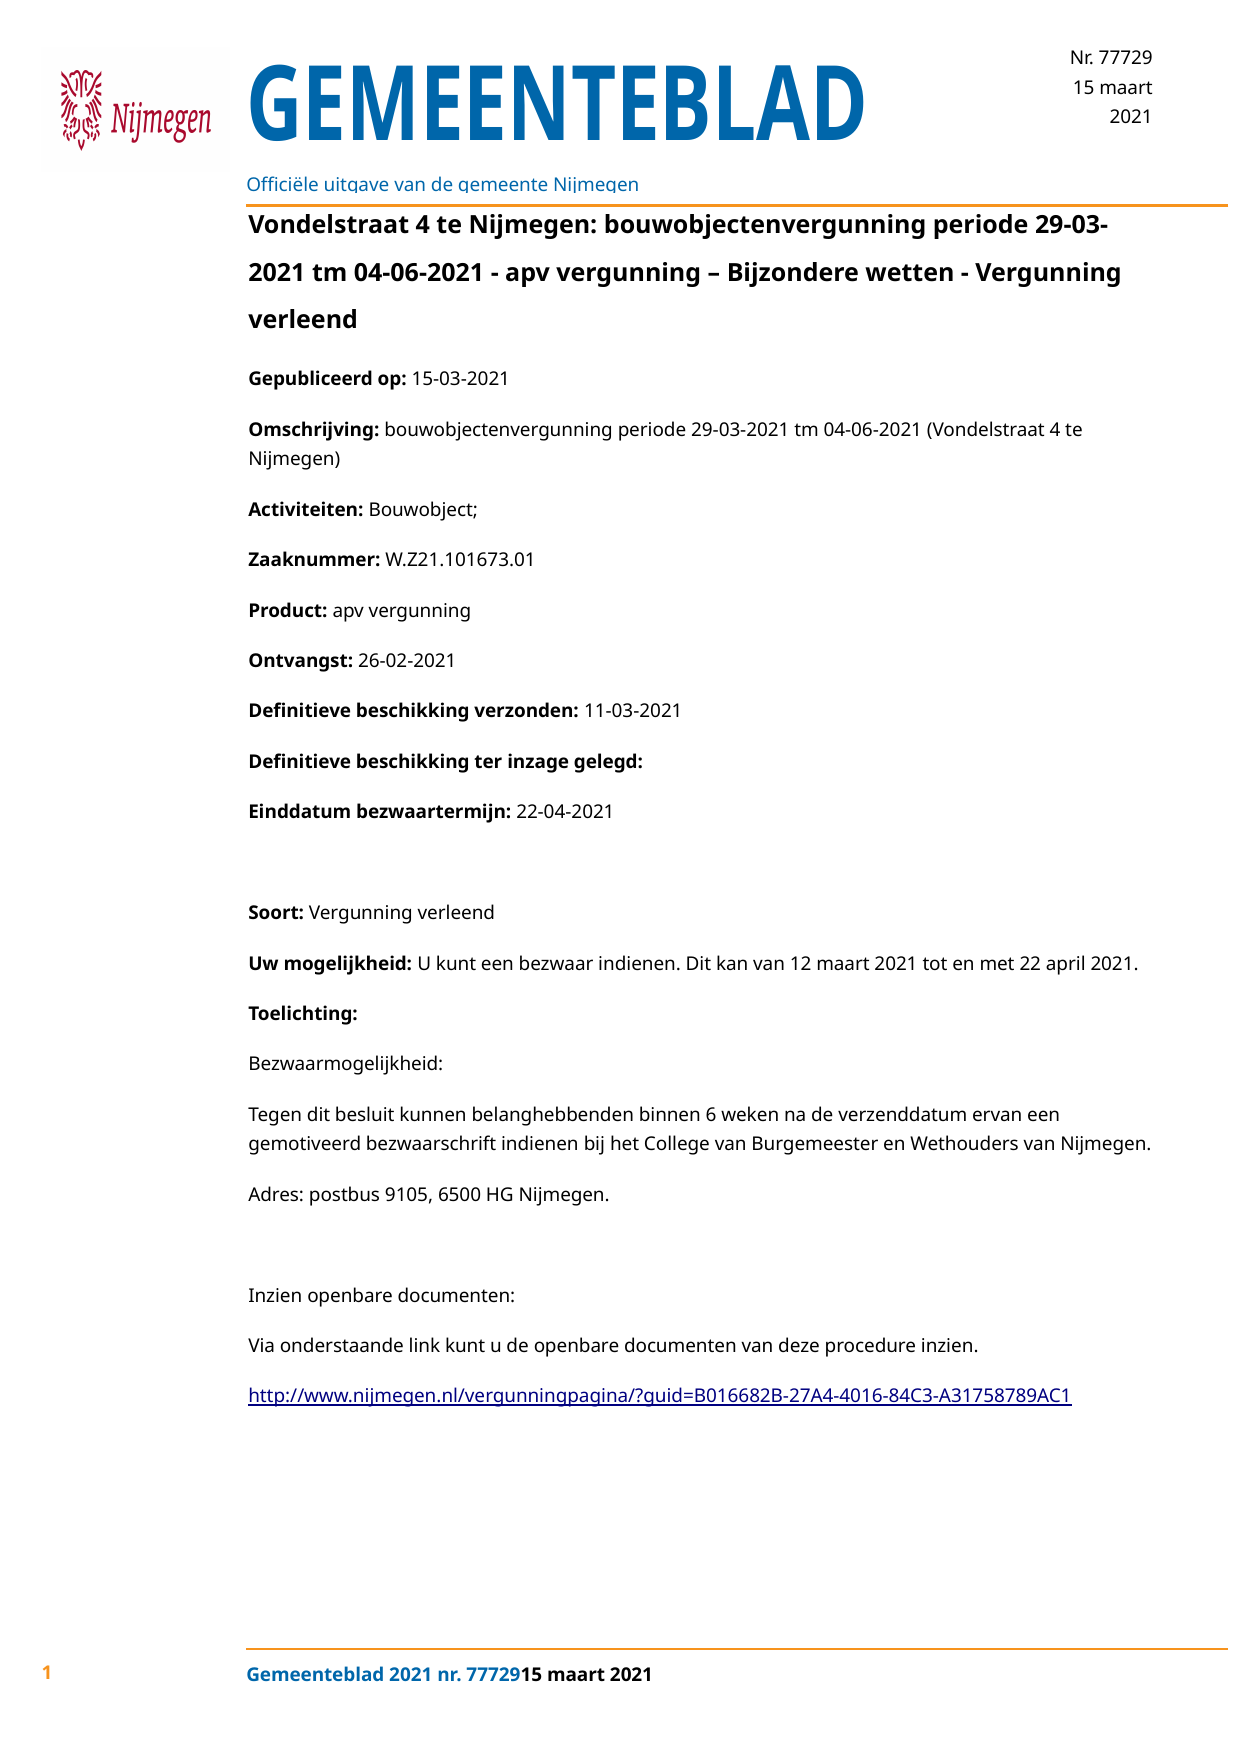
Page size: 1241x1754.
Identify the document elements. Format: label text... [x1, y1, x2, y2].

text Inzien openbare documenten: [248, 1282, 1152, 1307]
text Vondelstraat 4 te Nijmegen: bouwobjectenvergunning periode 29-03-2021 tm 04-06-2021 - apv vergunning – Bijzondere wetten - Vergunning verleend [248, 207, 1152, 336]
text Toelichting: [248, 1000, 1152, 1026]
text Product: apv vergunning [248, 597, 1152, 622]
text Soort: Vergunning verleend [248, 899, 1152, 925]
text http://www.nijmegen.nl/vergunningpagina/?guid=B016682B-27A4-4016-84C3-A31758789AC1 [248, 1383, 1152, 1408]
text Adres: postbus 9105, 6500 HG Nijmegen. [248, 1181, 1152, 1207]
text Definitieve beschikking ter inzage gelegd: [248, 748, 1152, 774]
text Gepubliceerd op: 15-03-2021 [248, 366, 1152, 391]
text Omschrijving: bouwobjectenvergunning periode 29-03-2021 tm 04-06-2021 (Vondelstraat 4 te Nijmegen) [248, 416, 1152, 471]
text Uw mogelijkheid: U kunt een bezwaar indienen. Dit kan van 12 maart 2021 tot en met 22 april 2021. [248, 950, 1152, 975]
text Tegen dit besluit kunnen belanghebbenden binnen 6 weken na de verzenddatum ervan een gemotiveerd bezwaarschrift indienen bij het College van Burgemeester en Wethouders van Nijmegen. [248, 1101, 1152, 1156]
text Bezwaarmogelijkheid: [248, 1051, 1152, 1076]
text Definitieve beschikking verzonden: 11-03-2021 [248, 698, 1152, 723]
text Via onderstaande link kunt u de openbare documenten van deze procedure inzien. [248, 1332, 1152, 1358]
text Ontvangst: 26-02-2021 [248, 647, 1152, 673]
text Zaaknummer: W.Z21.101673.01 [248, 546, 1152, 572]
text Activiteiten: Bouwobject; [248, 496, 1152, 522]
picture [41, 47, 231, 172]
text Einddatum bezwaartermijn: 22-04-2021 [248, 798, 1152, 824]
